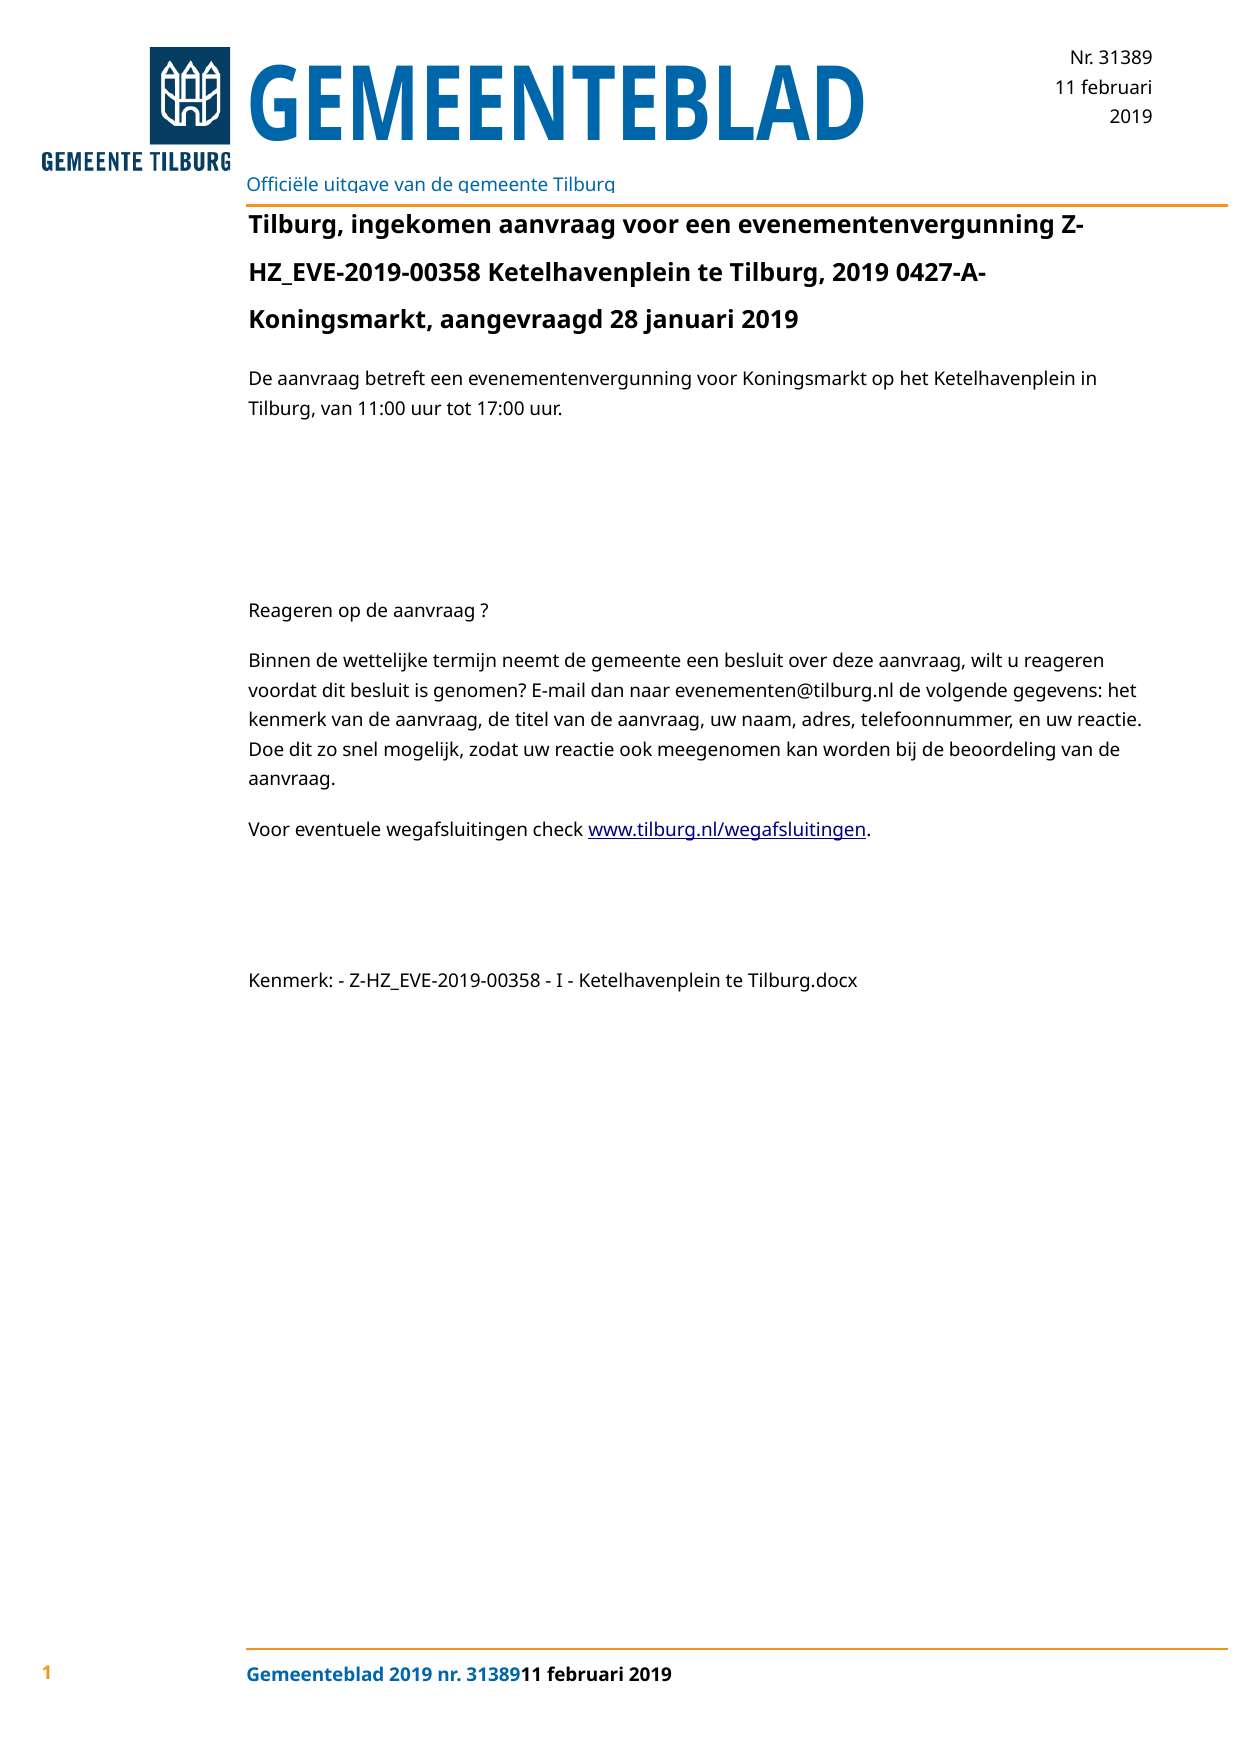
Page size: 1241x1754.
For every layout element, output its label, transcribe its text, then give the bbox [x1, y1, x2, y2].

text Kenmerk: - Z-HZ_EVE-2019-00358 - I - Ketelhavenplein te Tilburg.docx [248, 967, 1152, 993]
picture [41, 47, 231, 172]
text Binnen de wettelijke termijn neemt de gemeente een besluit over deze aanvraag, wilt u reageren voordat dit besluit is genomen? E-mail dan naar evenementen@tilburg.nl de volgende gegevens: het kenmerk van de aanvraag, de titel van de aanvraag, uw naam, adres, telefoonnummer, en uw reactie. Doe dit zo snel mogelijk, zodat uw reactie ook meegenomen kan worden bij de beoordeling van de aanvraag. [248, 647, 1152, 791]
text Tilburg, ingekomen aanvraag voor een evenementenvergunning Z-HZ_EVE-2019-00358 Ketelhavenplein te Tilburg, 2019 0427-A-Koningsmarkt, aangevraagd 28 januari 2019 [248, 207, 1152, 336]
text De aanvraag betreft een evenementenvergunning voor Koningsmarkt op het Ketelhavenplein in Tilburg, van 11:00 uur tot 17:00 uur. [248, 366, 1152, 421]
text Voor eventuele wegafsluitingen check www.tilburg.nl/wegafsluitingen. [248, 816, 1152, 842]
text Reageren op de aanvraag ? [248, 597, 1152, 622]
